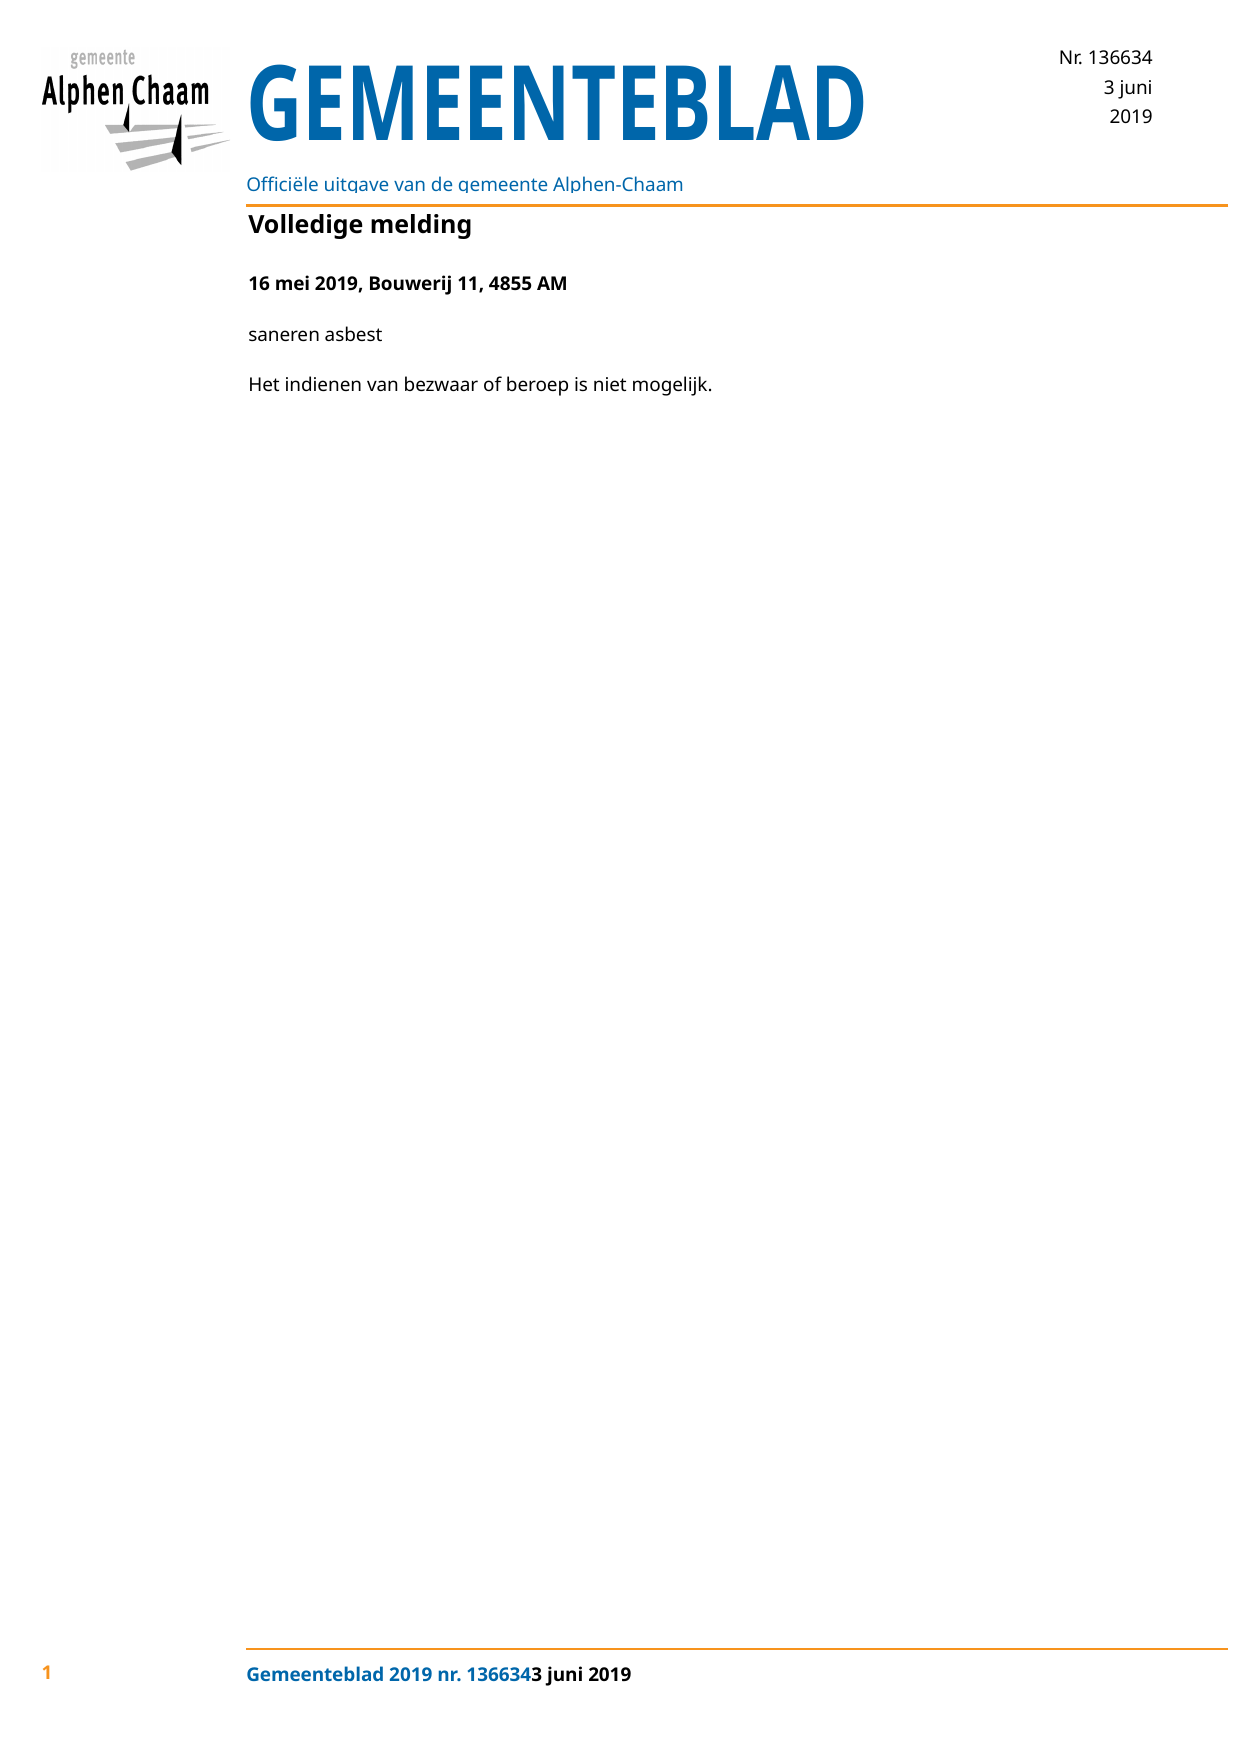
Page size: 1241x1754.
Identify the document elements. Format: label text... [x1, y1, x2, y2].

text Volledige melding [248, 207, 1152, 241]
text saneren asbest [248, 321, 1152, 346]
picture [41, 47, 231, 172]
text Het indienen van bezwaar of beroep is niet mogelijk. [248, 371, 1152, 397]
text 16 mei 2019, Bouwerij 11, 4855 AM [248, 270, 1152, 296]
